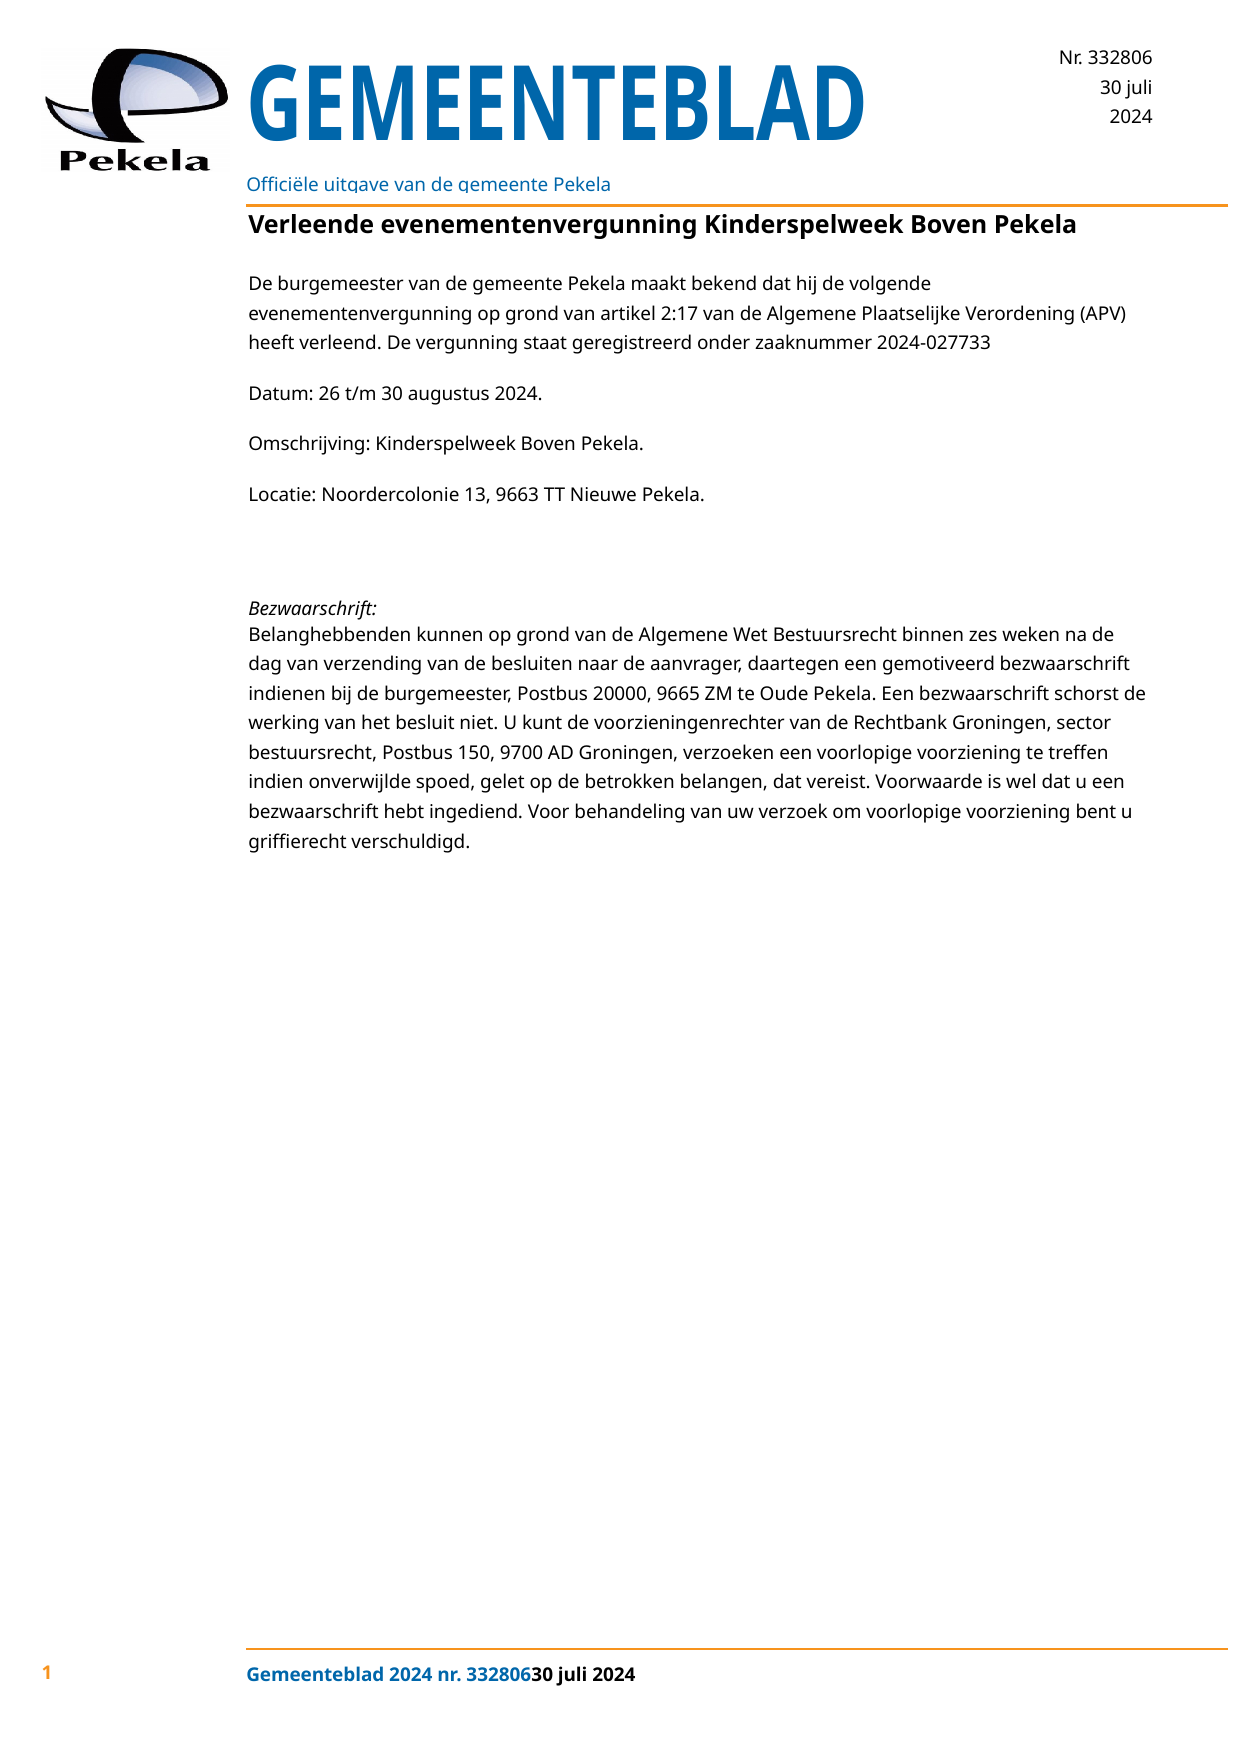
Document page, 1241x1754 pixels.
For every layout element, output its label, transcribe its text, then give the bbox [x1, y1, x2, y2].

text De burgemeester van de gemeente Pekela maakt bekend dat hij de volgende evenementenvergunning op grond van artikel 2:17 van de Algemene Plaatselijke Verordening (APV) heeft verleend. De vergunning staat geregistreerd onder zaaknummer 2024-027733 [248, 270, 1152, 355]
text Belanghebbenden kunnen op grond van de Algemene Wet Bestuursrecht binnen zes weken na de dag van verzending van de besluiten naar de aanvrager, daartegen een gemotiveerd bezwaarschrift indienen bij de burgemeester, Postbus 20000, 9665 ZM te Oude Pekela. Een bezwaarschrift schorst de werking van het besluit niet. U kunt de voorzieningenrechter van de Rechtbank Groningen, sector bestuursrecht, Postbus 150, 9700 AD Groningen, verzoeken een voorlopige voorziening te treffen indien onverwijlde spoed, gelet op de betrokken belangen, dat vereist. Voorwaarde is wel dat u een bezwaarschrift hebt ingediend. Voor behandeling van uw verzoek om voorlopige voorziening bent u griffierecht verschuldigd. [248, 621, 1152, 854]
text Bezwaarschrift: [248, 595, 1152, 621]
text Omschrijving: Kinderspelweek Boven Pekela. [248, 430, 1152, 456]
picture [41, 47, 231, 172]
text Locatie: Noordercolonie 13, 9663 TT Nieuwe Pekela. [248, 481, 1152, 506]
text Verleende evenementenvergunning Kinderspelweek Boven Pekela [248, 207, 1152, 241]
text Datum: 26 t/m 30 augustus 2024. [248, 380, 1152, 406]
